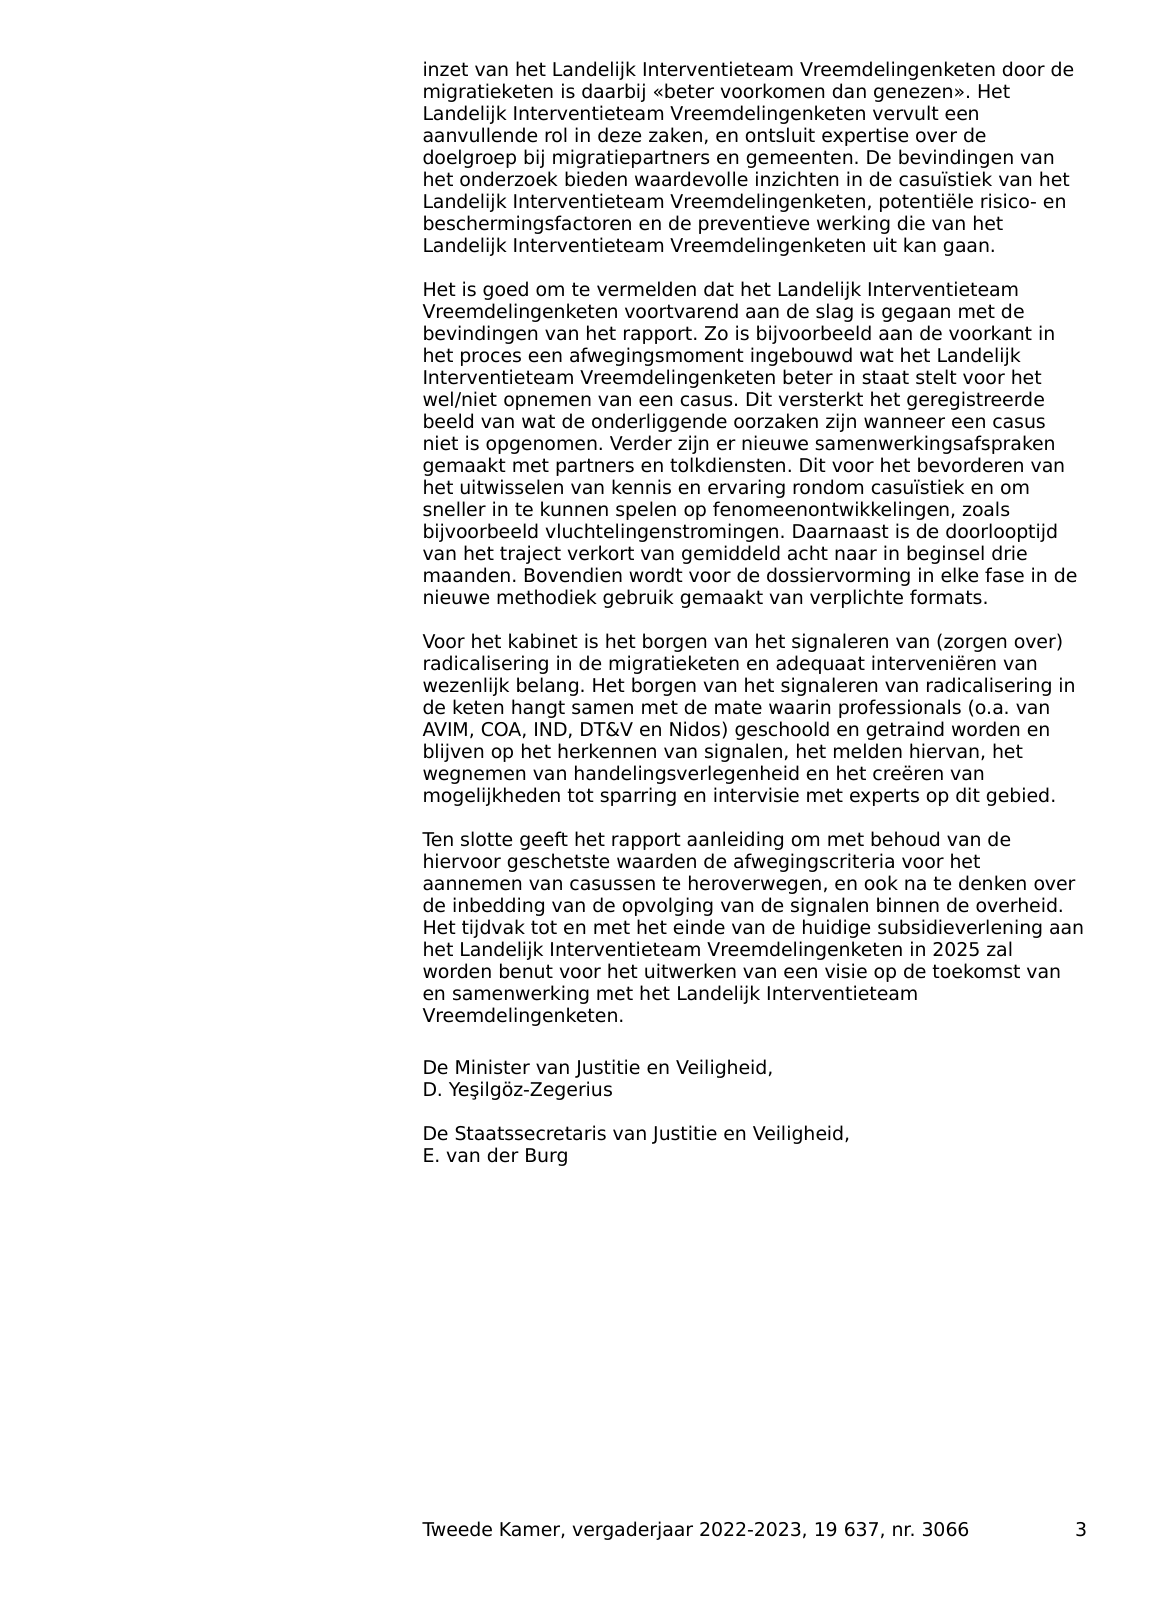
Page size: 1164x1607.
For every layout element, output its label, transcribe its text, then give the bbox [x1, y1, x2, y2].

text De Staatssecretaris van Justitie en Veiligheid, E. van der Burg [422, 1123, 1087, 1167]
text Het is goed om te vermelden dat het Landelijk Interventieteam Vreemdelingenketen voortvarend aan de slag is gegaan met de bevindingen van het rapport. Zo is bijvoorbeeld aan de voorkant in het proces een afwegingsmoment ingebouwd wat het Landelijk Interventieteam Vreemdelingenketen beter in staat stelt voor het wel/niet opnemen van een casus. Dit versterkt het geregistreerde beeld van wat de onderliggende oorzaken zijn wanneer een casus niet is opgenomen. Verder zijn er nieuwe samenwerkingsafspraken gemaakt met partners en tolkdiensten. Dit voor het bevorderen van het uitwisselen van kennis en ervaring rondom casuïstiek en om sneller in te kunnen spelen op fenomeenontwikkelingen, zoals bijvoorbeeld vluchtelingenstromingen. Daarnaast is de doorlooptijd van het traject verkort van gemiddeld acht naar in beginsel drie maanden. Bovendien wordt voor de dossiervorming in elke fase in de nieuwe methodiek gebruik gemaakt van verplichte formats. [422, 279, 1087, 609]
text De Minister van Justitie en Veiligheid, D. Yeşilgöz-Zegerius [422, 1057, 1087, 1101]
text Ten slotte geeft het rapport aanleiding om met behoud van de hiervoor geschetste waarden de afwegingscriteria voor het aannemen van casussen te heroverwegen, en ook na te denken over de inbedding van de opvolging van de signalen binnen de overheid. Het tijdvak tot en met het einde van de huidige subsidieverlening aan het Landelijk Interventieteam Vreemdelingenketen in 2025 zal worden benut voor het uitwerken van een visie op de toekomst van en samenwerking met het Landelijk Interventieteam Vreemdelingenketen. [422, 829, 1087, 1027]
text inzet van het Landelijk Interventieteam Vreemdelingenketen door de migratieketen is daarbij «beter voorkomen dan genezen». Het Landelijk Interventieteam Vreemdelingenketen vervult een aanvullende rol in deze zaken, en ontsluit expertise over de doelgroep bij migratiepartners en gemeenten. De bevindingen van het onderzoek bieden waardevolle inzichten in de casuïstiek van het Landelijk Interventieteam Vreemdelingenketen, potentiële risico- en beschermingsfactoren en de preventieve werking die van het Landelijk Interventieteam Vreemdelingenketen uit kan gaan. [422, 59, 1087, 257]
text Voor het kabinet is het borgen van het signaleren van (zorgen over) radicalisering in de migratieketen en adequaat interveniëren van wezenlijk belang. Het borgen van het signaleren van radicalisering in de keten hangt samen met de mate waarin professionals (o.a. van AVIM, COA, IND, DT&V en Nidos) geschoold en getraind worden en blijven op het herkennen van signalen, het melden hiervan, het wegnemen van handelingsverlegenheid en het creëren van mogelijkheden tot sparring en intervisie met experts op dit gebied. [422, 631, 1087, 807]
